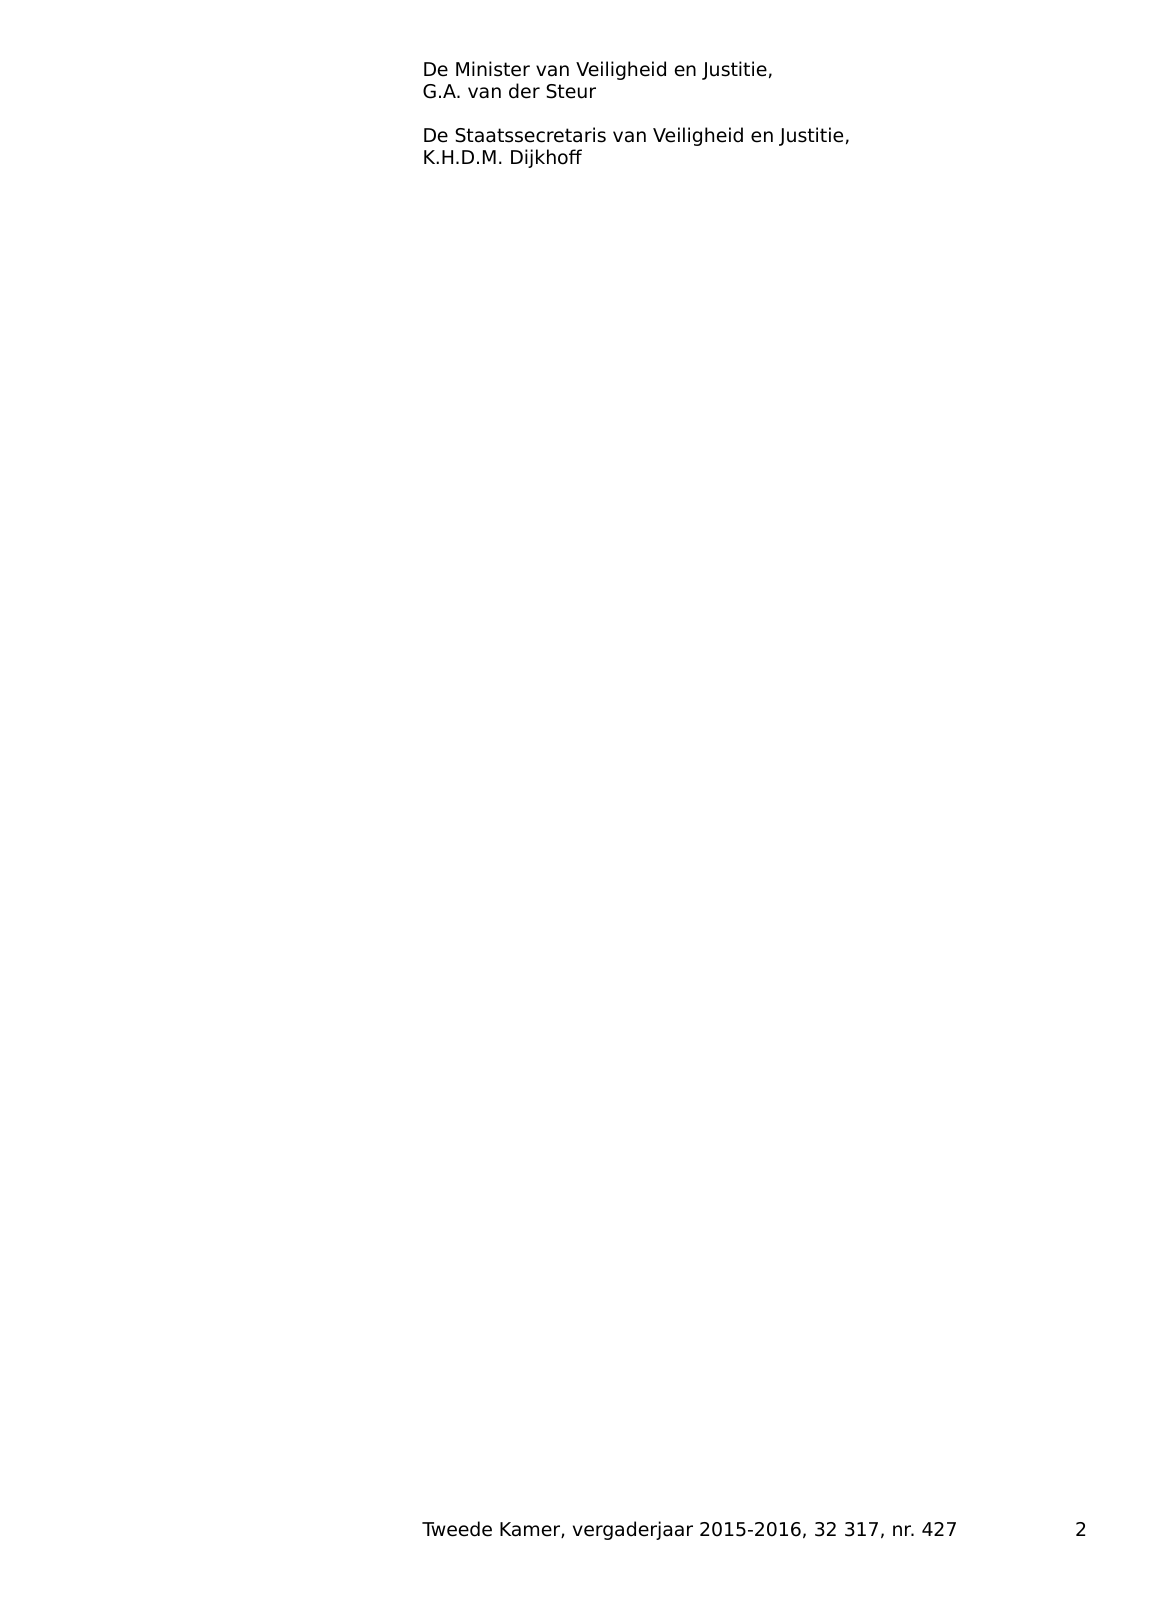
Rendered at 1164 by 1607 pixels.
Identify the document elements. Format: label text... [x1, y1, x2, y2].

text De Staatssecretaris van Veiligheid en Justitie, K.H.D.M. Dijkhoff [422, 125, 1087, 169]
text De Minister van Veiligheid en Justitie, G.A. van der Steur [422, 59, 1087, 103]
